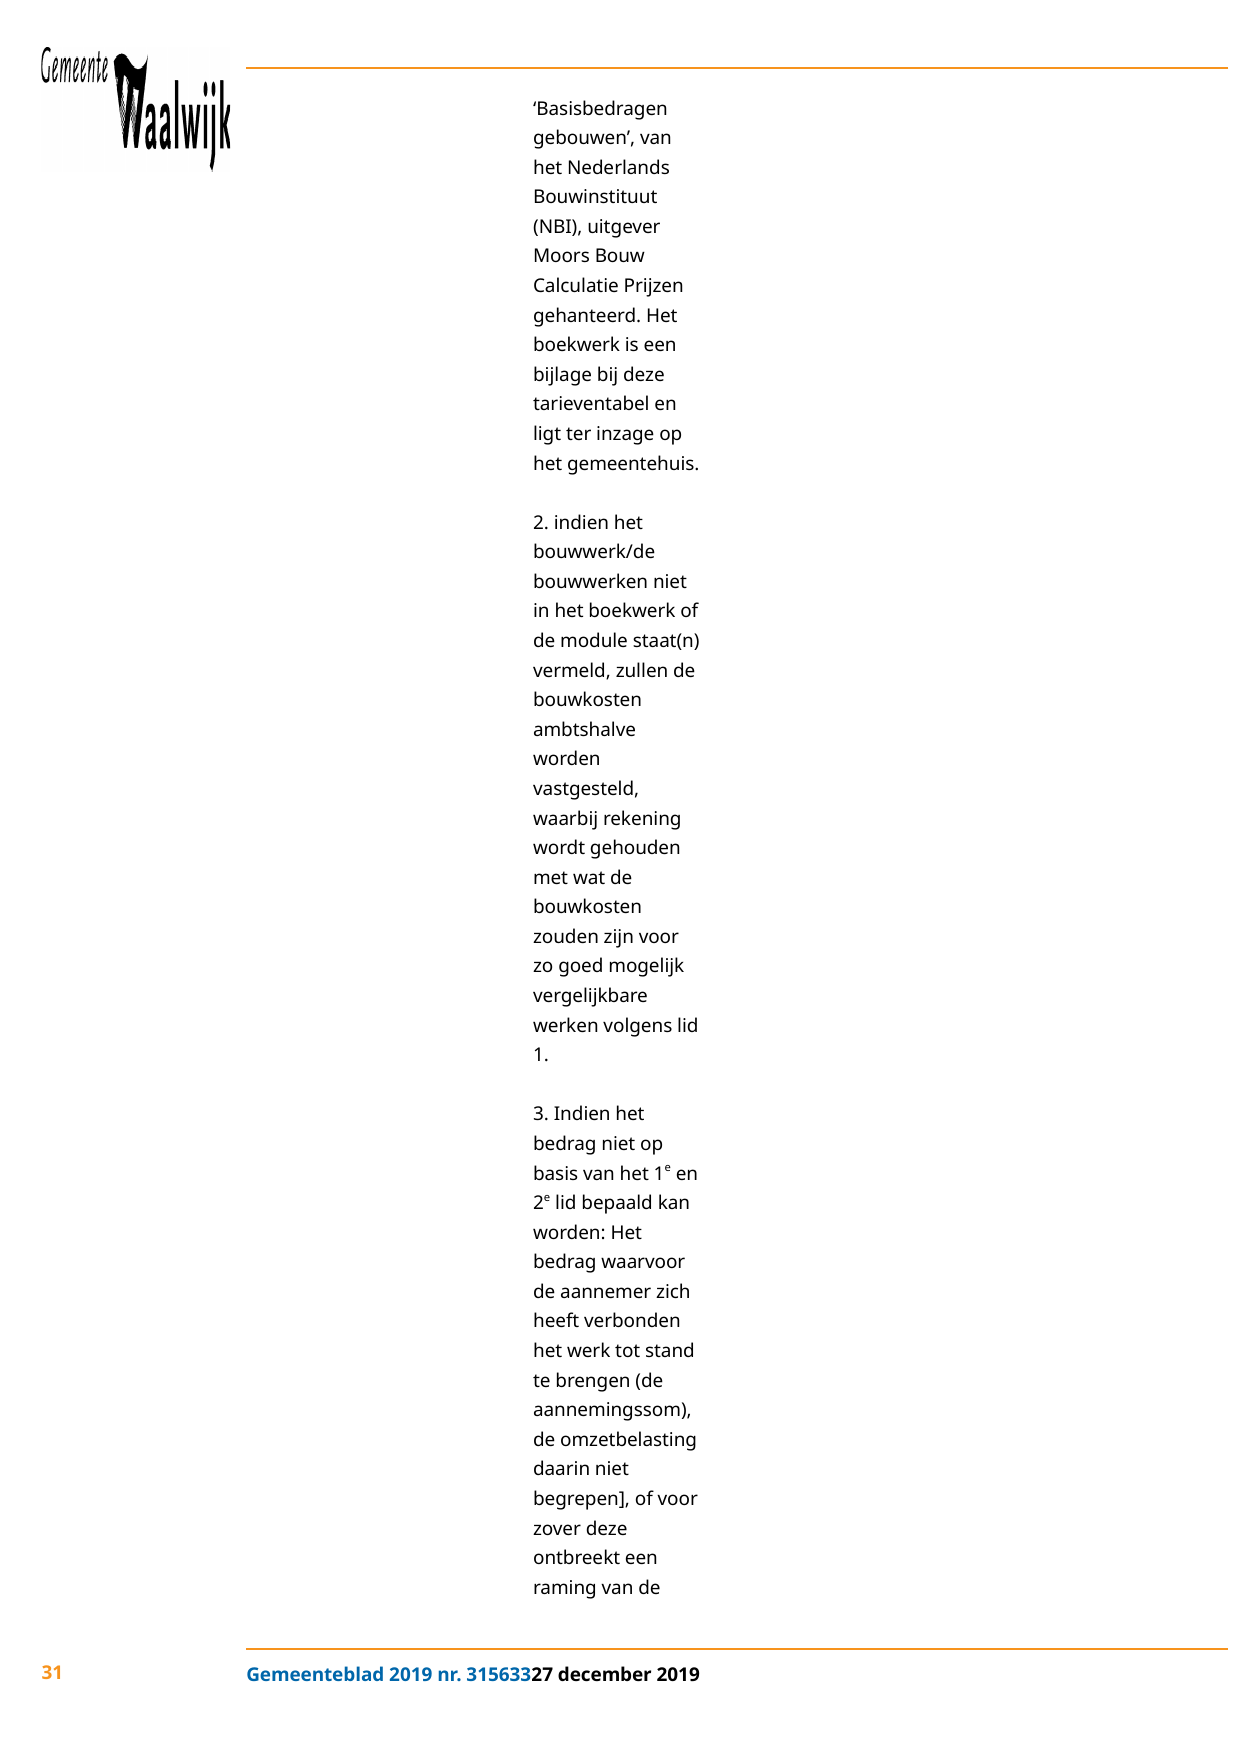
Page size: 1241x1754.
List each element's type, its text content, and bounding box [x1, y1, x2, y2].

table_cell [926, 95, 1152, 1600]
picture [41, 47, 231, 172]
table_cell ‘Basisbedragen gebouwen’, van het Nederlands Bouwinstituut (NBI), uitgever Moors Bouw Calculatie Prijzen gehanteerd. Het boekwerk is een bijlage bij deze tarieventabel en ligt ter inzage op het gemeentehuis. 2. indien het bouwwerk/de bouwwerken niet in het boekwerk of de module staat(n) vermeld, zullen de bouwkosten ambtshalve worden vastgesteld, waarbij rekening wordt gehouden met wat de bouwkosten zouden zijn voor zo goed mogelijk vergelijkbare werken volgens lid 1. 3. Indien het bedrag niet op basis van het 1e en 2e lid bepaald kan worden: Het bedrag waarvoor de aannemer zich heeft verbonden het werk tot stand te brengen (de aannemingssom), de omzetbelasting daarin niet begrepen], of voor zover deze ontbreekt een raming van de [474, 95, 700, 1600]
table_cell [248, 95, 474, 1600]
table_cell [700, 95, 926, 1600]
